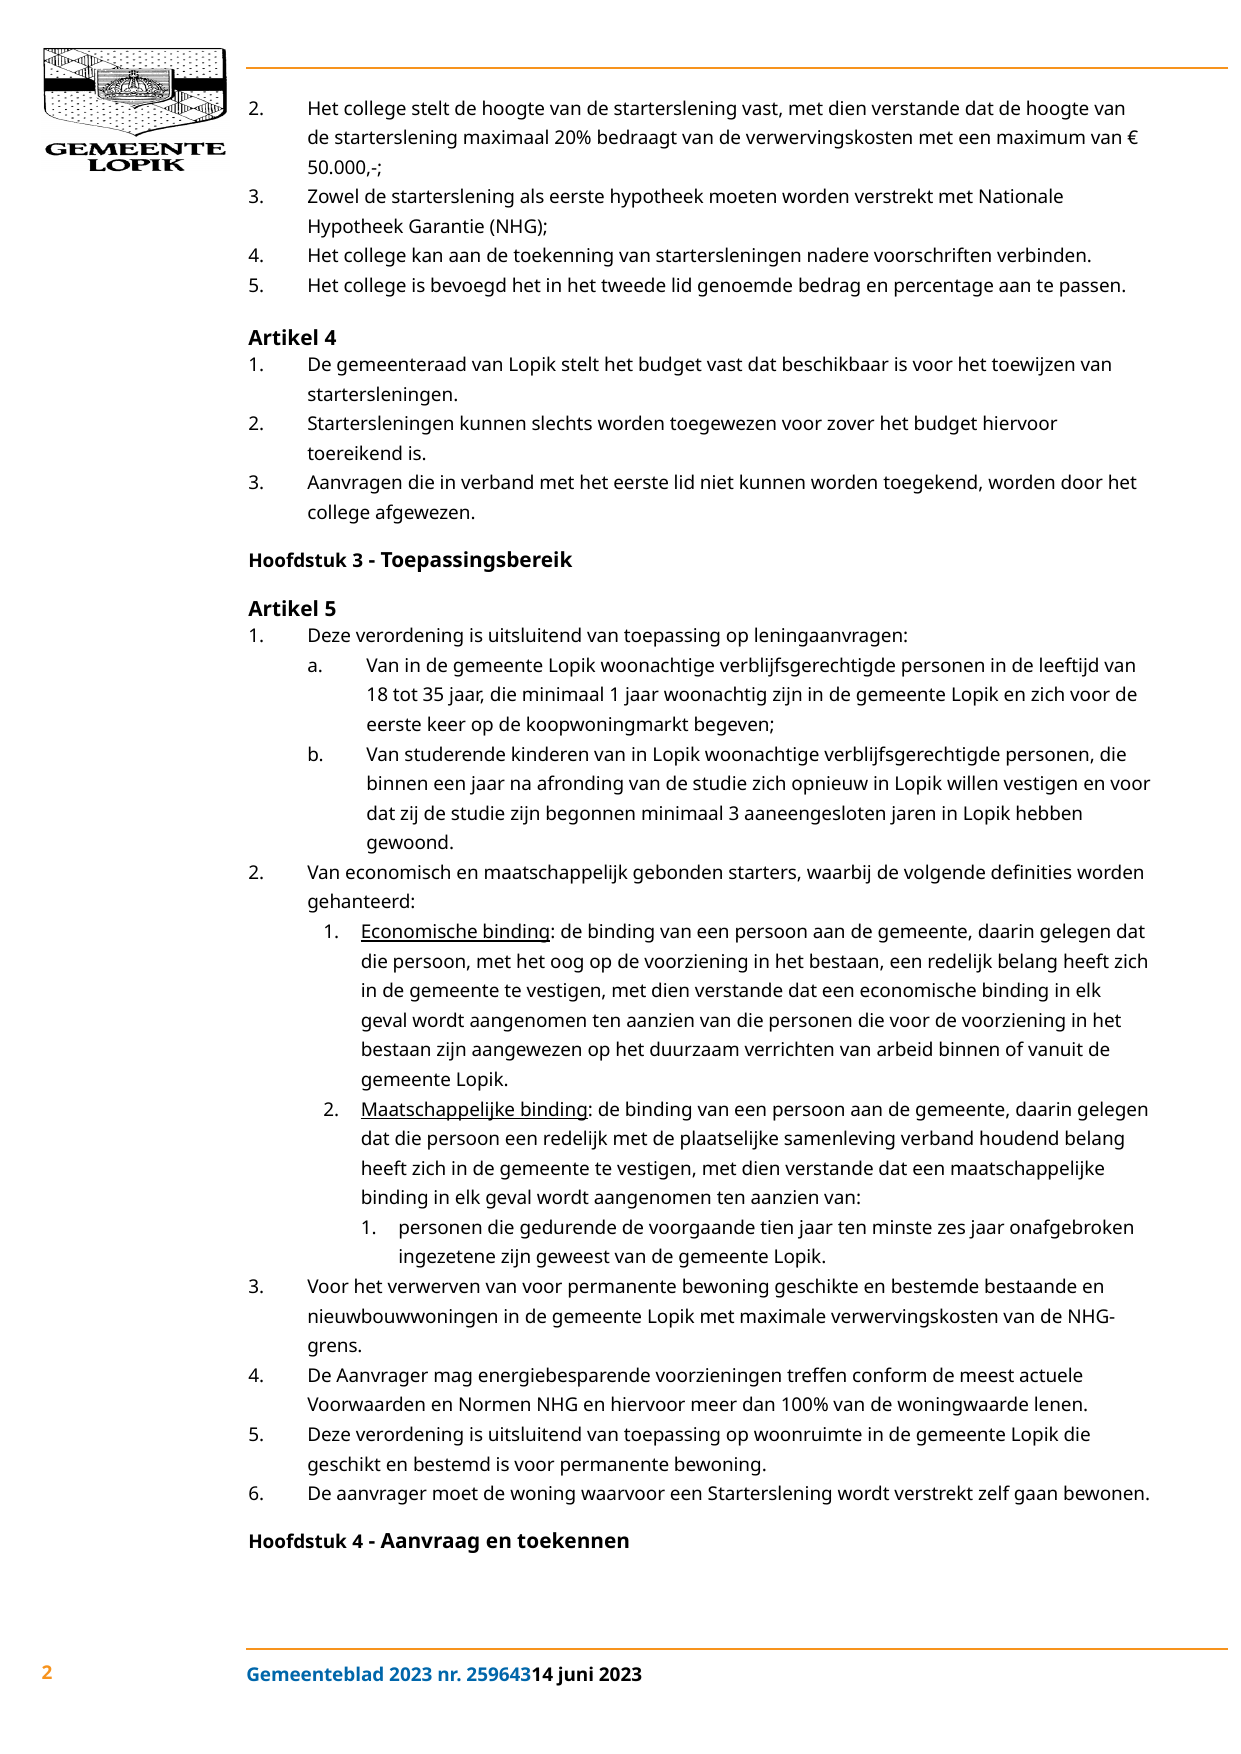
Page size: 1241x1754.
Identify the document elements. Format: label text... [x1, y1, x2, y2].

list De Aanvrager mag energiebesparende voorzieningen treffen conform de meest actuele Voorwaarden en Normen NHG en hiervoor meer dan 100% van de woningwaarde lenen. [248, 1362, 1152, 1417]
list De aanvrager moet de woning waarvoor een Starterslening wordt verstrekt zelf gaan bewonen. [248, 1480, 1152, 1506]
text Hoofdstuk 4 - Aanvraag en toekennen [248, 1526, 1152, 1554]
list De gemeenteraad van Lopik stelt het budget vast dat beschikbaar is voor het toewijzen van startersleningen. [248, 351, 1152, 406]
list Economische binding: de binding van een persoon aan de gemeente, daarin gelegen dat die persoon, met het oog op de voorziening in het bestaan, een redelijk belang heeft zich in de gemeente te vestigen, met dien verstande dat een economische binding in elk geval wordt aangenomen ten aanzien van die personen die voor de voorziening in het bestaan zijn aangewezen op het duurzaam verrichten van arbeid binnen of vanuit de gemeente Lopik. [323, 918, 1152, 1092]
list personen die gedurende de voorgaande tien jaar ten minste zes jaar onafgebroken ingezetene zijn geweest van de gemeente Lopik. [361, 1214, 1152, 1269]
list Voor het verwerven van voor permanente bewoning geschikte en bestemde bestaande en nieuwbouwwoningen in de gemeente Lopik met maximale verwervingskosten van de NHG-grens. [248, 1273, 1152, 1358]
list Zowel de starterslening als eerste hypotheek moeten worden verstrekt met Nationale Hypotheek Garantie (NHG); [248, 183, 1152, 239]
text Artikel 5 [248, 594, 1152, 622]
picture [41, 47, 231, 172]
list Startersleningen kunnen slechts worden toegewezen voor zover het budget hiervoor toereikend is. [248, 410, 1152, 466]
list Aanvragen die in verband met het eerste lid niet kunnen worden toegekend, worden door het college afgewezen. [248, 469, 1152, 525]
list Maatschappelijke binding: de binding van een persoon aan de gemeente, daarin gelegen dat die persoon een redelijk met de plaatselijke samenleving verband houdend belang heeft zich in de gemeente te vestigen, met dien verstande dat een maatschappelijke binding in elk geval wordt aangenomen ten aanzien van: [323, 1096, 1152, 1210]
text Artikel 4 [248, 323, 1152, 351]
list Het college stelt de hoogte van de starterslening vast, met dien verstande dat de hoogte van de starterslening maximaal 20% bedraagt van de verwervingskosten met een maximum van € 50.000,-; [248, 95, 1152, 180]
list Het college kan aan de toekenning van startersleningen nadere voorschriften verbinden. [248, 243, 1152, 268]
list Deze verordening is uitsluitend van toepassing op woonruimte in de gemeente Lopik die geschikt en bestemd is voor permanente bewoning. [248, 1421, 1152, 1476]
text Hoofdstuk 3 - Toepassingsbereik [248, 545, 1152, 573]
list Van in de gemeente Lopik woonachtige verblijfsgerechtigde personen in de leeftijd van 18 tot 35 jaar, die minimaal 1 jaar woonachtig zijn in de gemeente Lopik en zich voor de eerste keer op de koopwoningmarkt begeven; [307, 652, 1152, 737]
list Van studerende kinderen van in Lopik woonachtige verblijfsgerechtigde personen, die binnen een jaar na afronding van de studie zich opnieuw in Lopik willen vestigen en voor dat zij de studie zijn begonnen minimaal 3 aaneengesloten jaren in Lopik hebben gewoond. [307, 741, 1152, 855]
list Het college is bevoegd het in het tweede lid genoemde bedrag en percentage aan te passen. [248, 272, 1152, 298]
list Deze verordening is uitsluitend van toepassing op leningaanvragen: [248, 622, 1152, 648]
list Van economisch en maatschappelijk gebonden starters, waarbij de volgende definities worden gehanteerd: [248, 859, 1152, 914]
